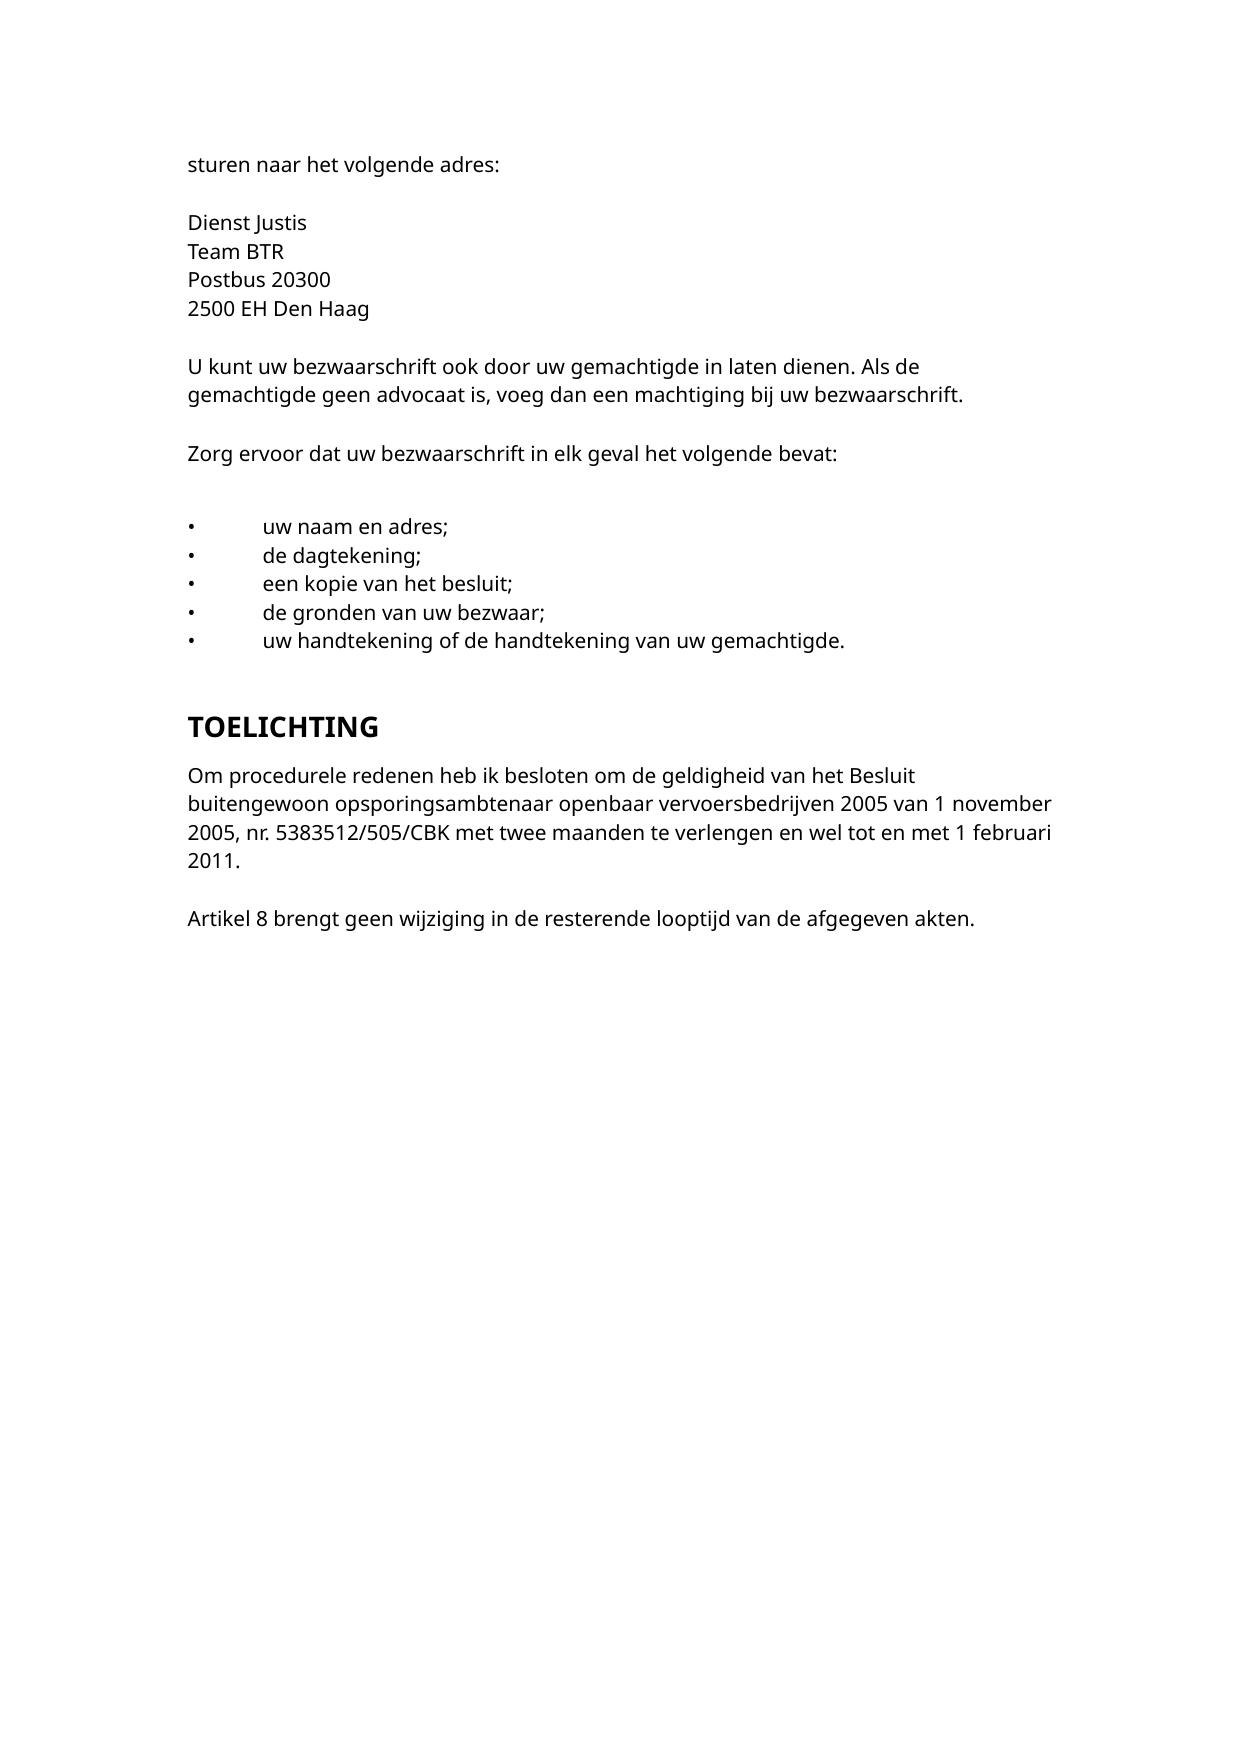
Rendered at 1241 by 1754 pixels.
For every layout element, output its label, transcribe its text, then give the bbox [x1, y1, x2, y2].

text Om procedurele redenen heb ik besloten om de geldigheid van het Besluit buitengewoon opsporingsambtenaar openbaar vervoersbedrijven 2005 van 1 november 2005, nr. 5383512/505/CBK met twee maanden te verlengen en wel tot en met 1 februari 2011. [187, 761, 1053, 874]
text Postbus 20300 [187, 265, 1053, 294]
text 2500 EH Den Haag [187, 294, 1053, 322]
list de gronden van uw bezwaar; [187, 598, 1053, 626]
list uw handtekening of de handtekening van uw gemachtigde. [187, 626, 1053, 655]
text Team BTR [187, 237, 1053, 265]
text Artikel 8 brengt geen wijziging in de resterende looptijd van de afgegeven akten. [187, 904, 1053, 932]
text Dienst Justis [187, 208, 1053, 237]
text Zorg ervoor dat uw bezwaarschrift in elk geval het volgende bevat: [187, 439, 1053, 467]
list de dagtekening; [187, 541, 1053, 569]
list een kopie van het besluit; [187, 569, 1053, 598]
subtitle TOELICHTING [187, 707, 1053, 746]
text sturen naar het volgende adres: [187, 150, 1053, 178]
text U kunt uw bezwaarschrift ook door uw gemachtigde in laten dienen. Als de gemachtigde geen advocaat is, voeg dan een machtiging bij uw bezwaarschrift. [187, 352, 1053, 409]
list uw naam en adres; [187, 512, 1053, 541]
